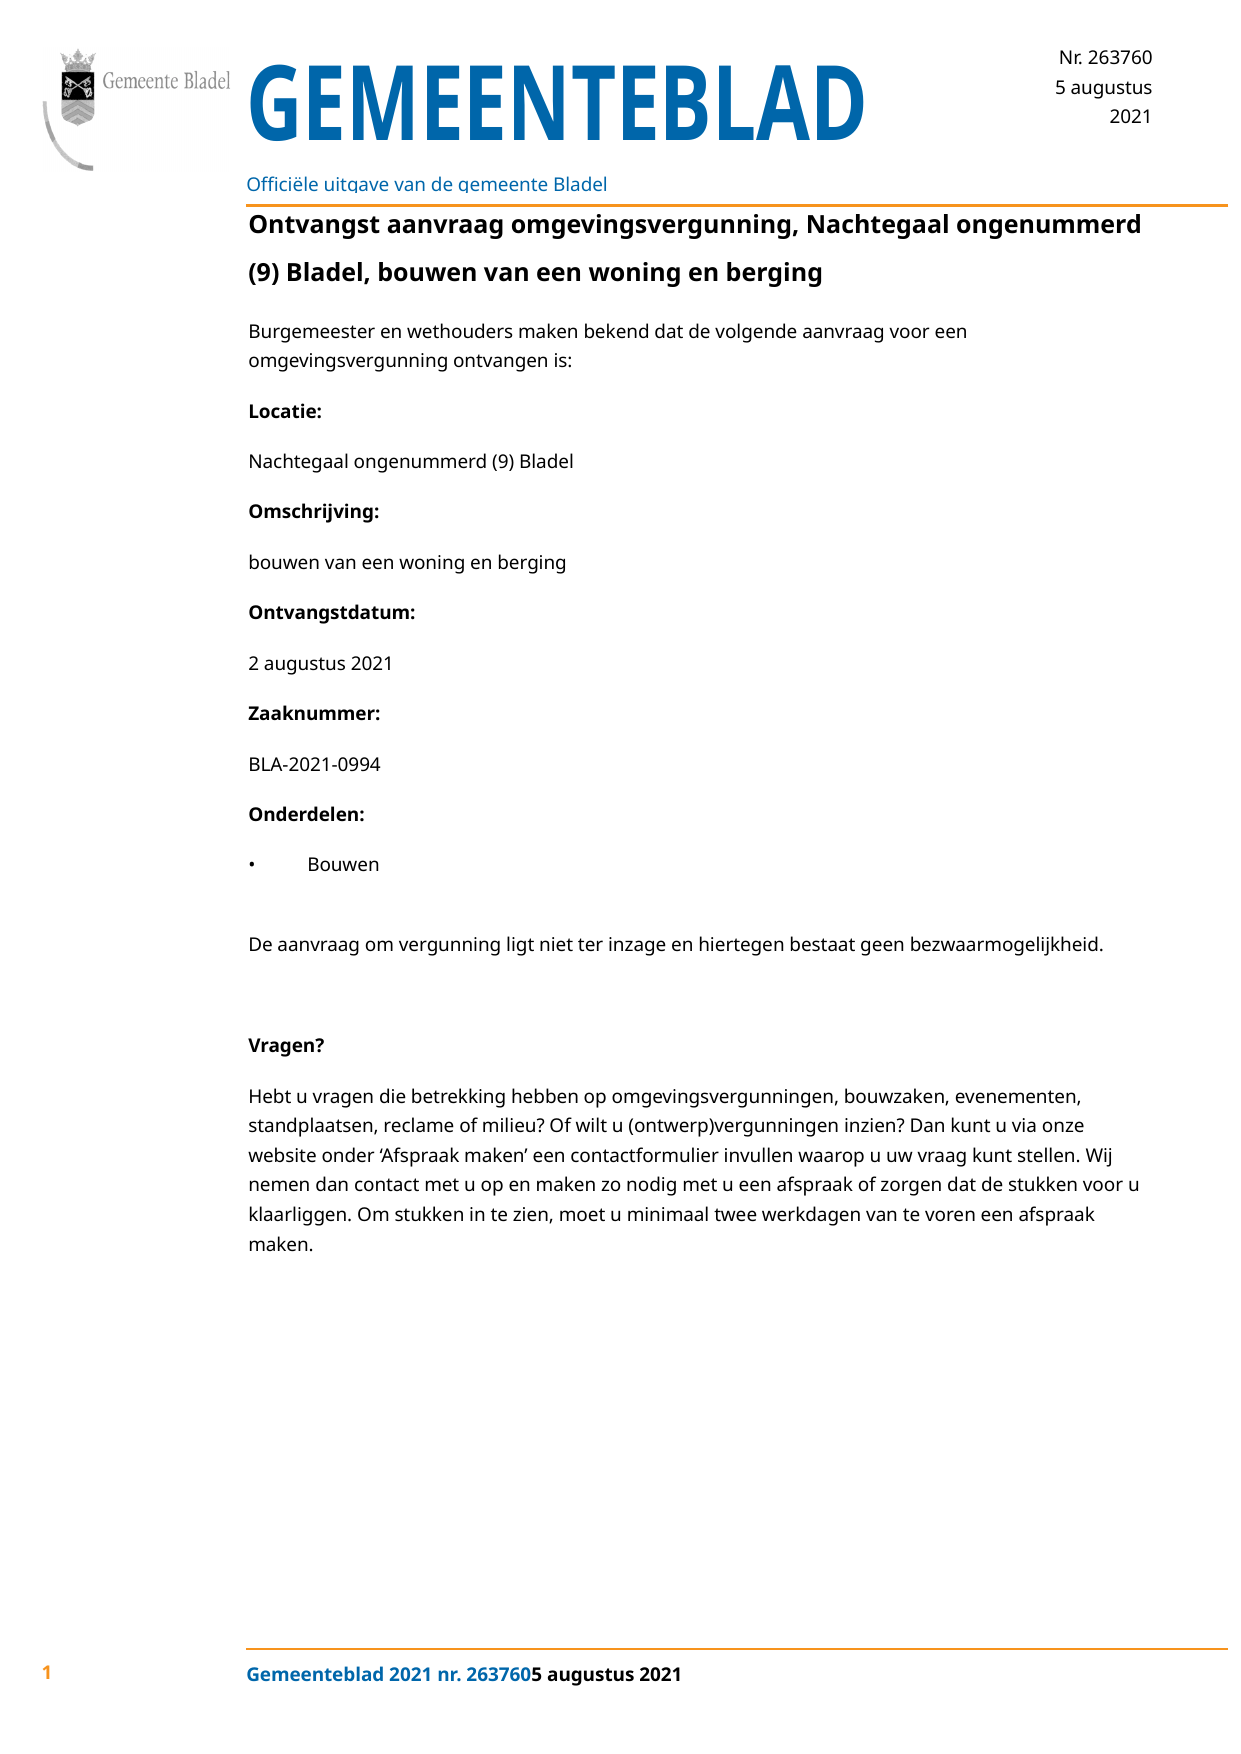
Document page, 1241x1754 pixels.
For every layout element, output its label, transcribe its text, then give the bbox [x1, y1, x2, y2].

text bouwen van een woning en berging [248, 549, 1152, 575]
text Onderdelen: [248, 801, 1152, 827]
text Burgemeester en wethouders maken bekend dat de volgende aanvraag voor een omgevingsvergunning ontvangen is: [248, 318, 1152, 373]
text De aanvraag om vergunning ligt niet ter inzage en hiertegen bestaat geen bezwaarmogelijkheid. [248, 932, 1152, 957]
text Omschrijving: [248, 499, 1152, 524]
text Ontvangst aanvraag omgevingsvergunning, Nachtegaal ongenummerd (9) Bladel, bouwen van een woning en berging [248, 207, 1152, 288]
text 2 augustus 2021 [248, 650, 1152, 676]
text Nachtegaal ongenummerd (9) Bladel [248, 448, 1152, 474]
text Locatie: [248, 398, 1152, 424]
picture [41, 47, 231, 172]
text Vragen? [248, 1032, 1152, 1058]
text BLA-2021-0994 [248, 751, 1152, 777]
text Zaaknummer: [248, 700, 1152, 726]
text Hebt u vragen die betrekking hebben op omgevingsvergunningen, bouwzaken, evenementen, standplaatsen, reclame of milieu? Of wilt u (ontwerp)vergunningen inzien? Dan kunt u via onze website onder ‘Afspraak maken’ een contactformulier invullen waarop u uw vraag kunt stellen. Wij nemen dan contact met u op en maken zo nodig met u een afspraak of zorgen dat de stukken voor u klaarliggen. Om stukken in te zien, moet u minimaal twee werkdagen van te voren een afspraak maken. [248, 1083, 1152, 1257]
list Bouwen [248, 852, 1152, 877]
text Ontvangstdatum: [248, 599, 1152, 625]
